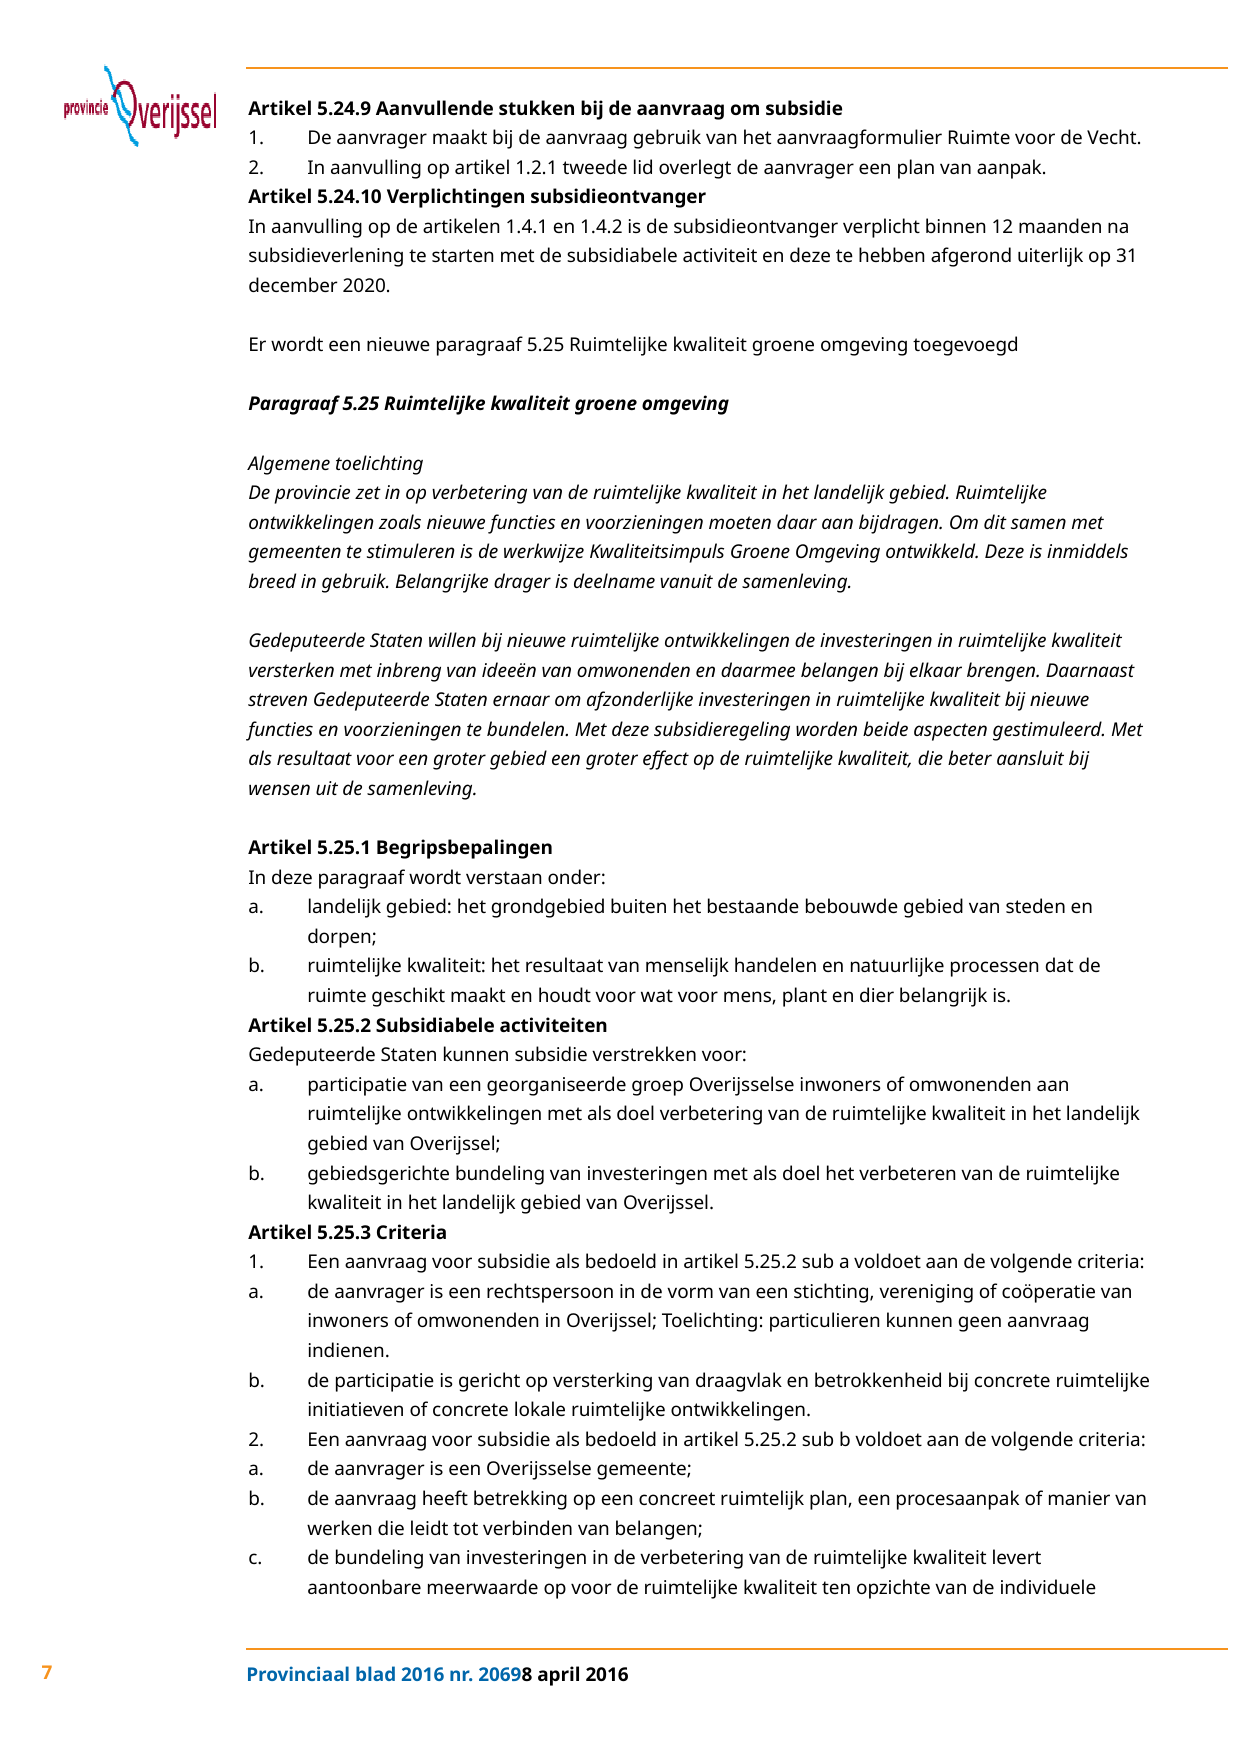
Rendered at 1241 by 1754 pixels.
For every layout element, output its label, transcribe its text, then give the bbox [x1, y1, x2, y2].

list landelijk gebied: het grondgebied buiten het bestaande bebouwde gebied van steden en dorpen; [248, 893, 1152, 949]
text Algemene toelichting [248, 450, 1152, 476]
list Een aanvraag voor subsidie als bedoeld in artikel 5.25.2 sub b voldoet aan de volgende criteria: [248, 1426, 1152, 1452]
list de bundeling van investeringen in de verbetering van de ruimtelijke kwaliteit levert aantoonbare meerwaarde op voor de ruimtelijke kwaliteit ten opzichte van de individuele [248, 1544, 1152, 1600]
picture [41, 47, 231, 172]
list de aanvraag heeft betrekking op een concreet ruimtelijk plan, een procesaanpak of manier van werken die leidt tot verbinden van belangen; [248, 1485, 1152, 1541]
text Artikel 5.25.3 Criteria [248, 1219, 1152, 1245]
list participatie van een georganiseerde groep Overijsselse inwoners of omwonenden aan ruimtelijke ontwikkelingen met als doel verbetering van de ruimtelijke kwaliteit in het landelijk gebied van Overijssel; [248, 1071, 1152, 1156]
text Artikel 5.25.1 Begripsbepalingen [248, 834, 1152, 860]
list ruimtelijke kwaliteit: het resultaat van menselijk handelen en natuurlijke processen dat de ruimte geschikt maakt en houdt voor wat voor mens, plant en dier belangrijk is. [248, 953, 1152, 1008]
text Artikel 5.24.9 Aanvullende stukken bij de aanvraag om subsidie [248, 95, 1152, 121]
text Gedeputeerde Staten willen bij nieuwe ruimtelijke ontwikkelingen de investeringen in ruimtelijke kwaliteit versterken met inbreng van ideeën van omwonenden en daarmee belangen bij elkaar brengen. Daarnaast streven Gedeputeerde Staten ernaar om afzonderlijke investeringen in ruimtelijke kwaliteit bij nieuwe functies en voorzieningen te bundelen. Met deze subsidieregeling worden beide aspecten gestimuleerd. Met als resultaat voor een groter gebied een groter effect op de ruimtelijke kwaliteit, die beter aansluit bij wensen uit de samenleving. [248, 627, 1152, 801]
list de participatie is gericht op versterking van draagvlak en betrokkenheid bij concrete ruimtelijke initiatieven of concrete lokale ruimtelijke ontwikkelingen. [248, 1367, 1152, 1422]
list In aanvulling op artikel 1.2.1 tweede lid overlegt de aanvrager een plan van aanpak. [248, 154, 1152, 180]
text Paragraaf 5.25 Ruimtelijke kwaliteit groene omgeving [248, 391, 1152, 416]
text Artikel 5.24.10 Verplichtingen subsidieontvanger [248, 183, 1152, 209]
list Een aanvraag voor subsidie als bedoeld in artikel 5.25.2 sub a voldoet aan de volgende criteria: [248, 1248, 1152, 1274]
list gebiedsgerichte bundeling van investeringen met als doel het verbeteren van de ruimtelijke kwaliteit in het landelijk gebied van Overijssel. [248, 1160, 1152, 1215]
text Artikel 5.25.2 Subsidiabele activiteiten [248, 1012, 1152, 1038]
list de aanvrager is een Overijsselse gemeente; [248, 1456, 1152, 1481]
text Gedeputeerde Staten kunnen subsidie verstrekken voor: [248, 1041, 1152, 1067]
list De aanvrager maakt bij de aanvraag gebruik van het aanvraagformulier Ruimte voor de Vecht. [248, 124, 1152, 150]
text De provincie zet in op verbetering van de ruimtelijke kwaliteit in het landelijk gebied. Ruimtelijke ontwikkelingen zoals nieuwe functies en voorzieningen moeten daar aan bijdragen. Om dit samen met gemeenten te stimuleren is de werkwijze Kwaliteitsimpuls Groene Omgeving ontwikkeld. Deze is inmiddels breed in gebruik. Belangrijke drager is deelname vanuit de samenleving. [248, 479, 1152, 594]
text Er wordt een nieuwe paragraaf 5.25 Ruimtelijke kwaliteit groene omgeving toegevoegd [248, 331, 1152, 357]
text In deze paragraaf wordt verstaan onder: [248, 864, 1152, 890]
text In aanvulling op de artikelen 1.4.1 en 1.4.2 is de subsidieontvanger verplicht binnen 12 maanden na subsidieverlening te starten met de subsidiabele activiteit en deze te hebben afgerond uiterlijk op 31 december 2020. [248, 213, 1152, 298]
list de aanvrager is een rechtspersoon in de vorm van een stichting, vereniging of coöperatie van inwoners of omwonenden in Overijssel; Toelichting: particulieren kunnen geen aanvraag indienen. [248, 1278, 1152, 1363]
